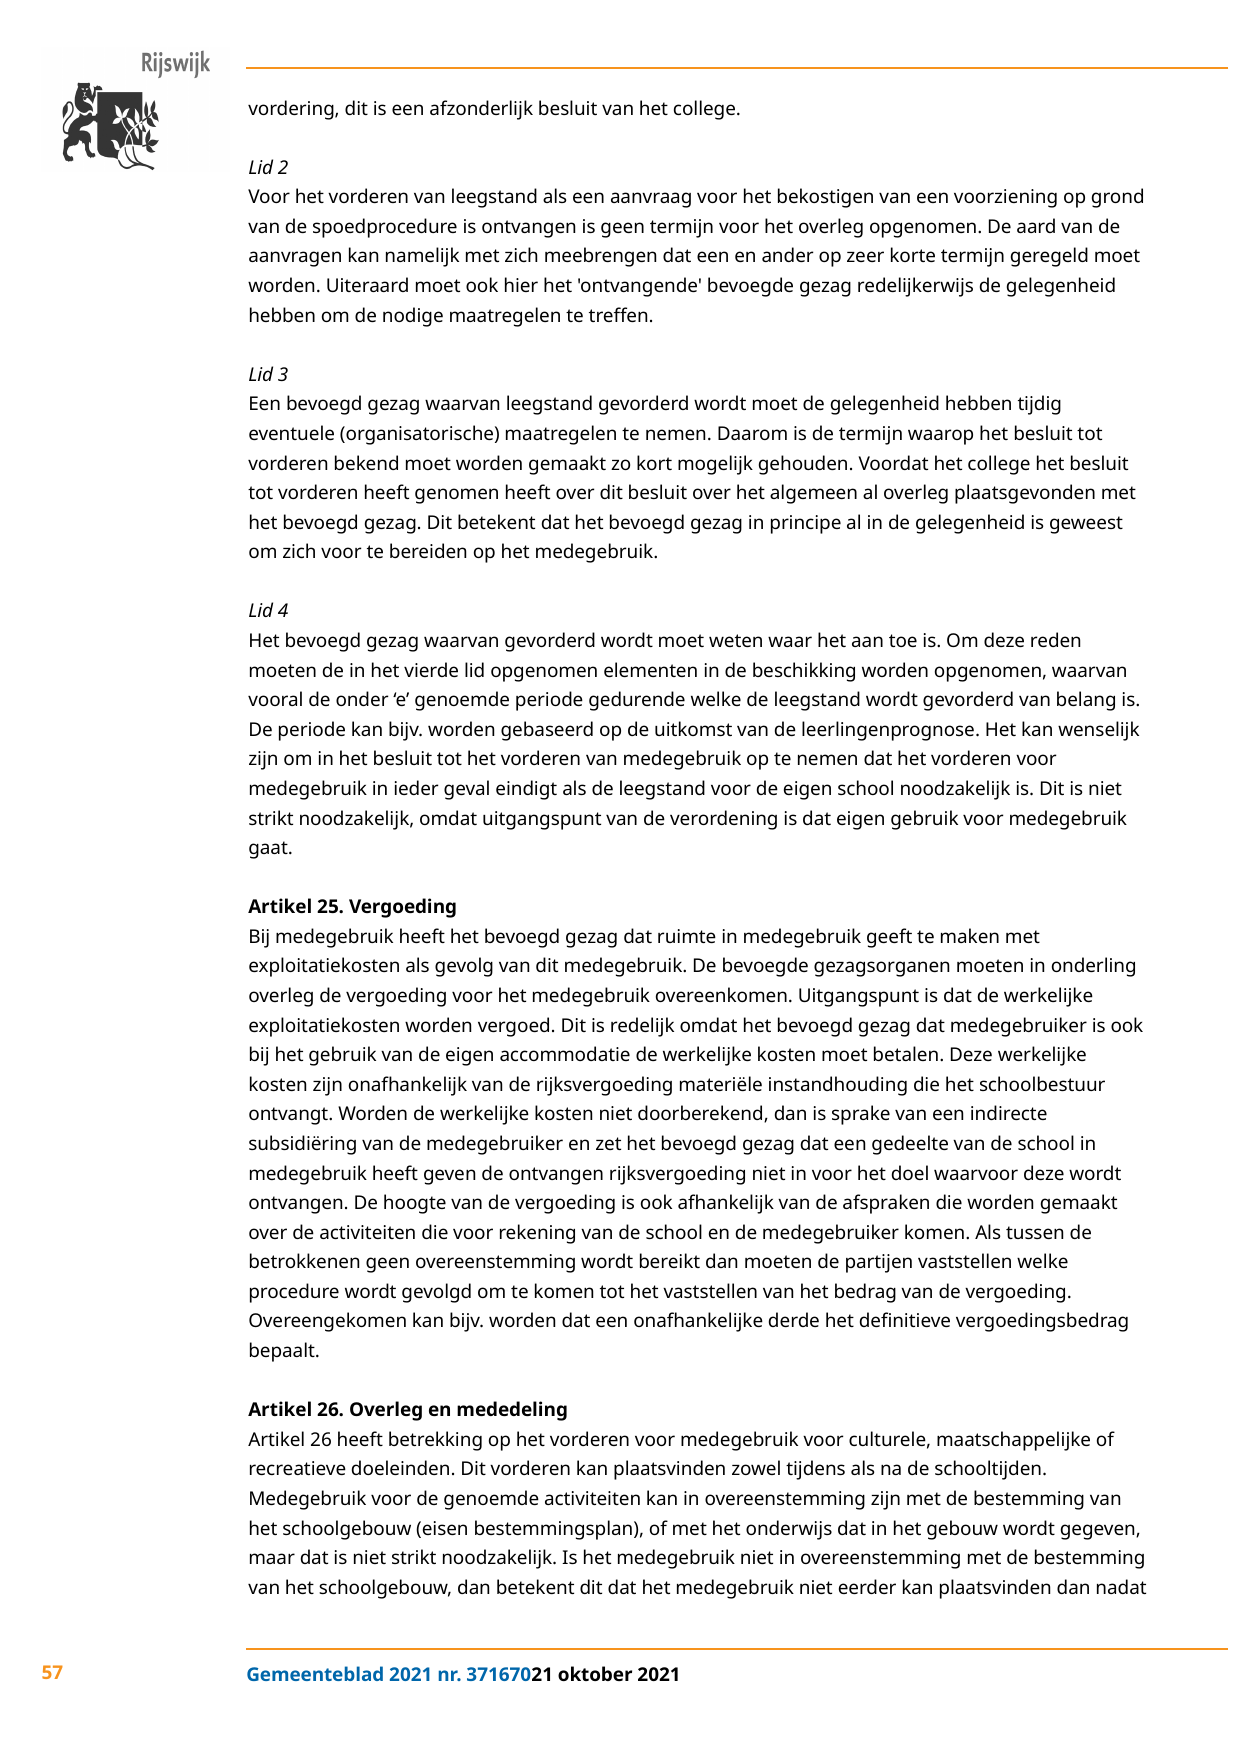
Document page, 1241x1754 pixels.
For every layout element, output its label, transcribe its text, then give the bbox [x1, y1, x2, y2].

text Bij medegebruik heeft het bevoegd gezag dat ruimte in medegebruik geeft te maken met exploitatiekosten als gevolg van dit medegebruik. De bevoegde gezagsorganen moeten in onderling overleg de vergoeding voor het medegebruik overeenkomen. Uitgangspunt is dat de werkelijke exploitatiekosten worden vergoed. Dit is redelijk omdat het bevoegd gezag dat medegebruiker is ook bij het gebruik van de eigen accommodatie de werkelijke kosten moet betalen. Deze werkelijke kosten zijn onafhankelijk van de rijksvergoeding materiële instandhouding die het schoolbestuur ontvangt. Worden de werkelijke kosten niet doorberekend, dan is sprake van een indirecte subsidiëring van de medegebruiker en zet het bevoegd gezag dat een gedeelte van de school in medegebruik heeft geven de ontvangen rijksvergoeding niet in voor het doel waarvoor deze wordt ontvangen. De hoogte van de vergoeding is ook afhankelijk van de afspraken die worden gemaakt over de activiteiten die voor rekening van de school en de medegebruiker komen. Als tussen de betrokkenen geen overeenstemming wordt bereikt dan moeten de partijen vaststellen welke procedure wordt gevolgd om te komen tot het vaststellen van het bedrag van de vergoeding. Overeengekomen kan bijv. worden dat een onafhankelijke derde het definitieve vergoedingsbedrag bepaalt. [248, 923, 1152, 1363]
text Artikel 25. Vergoeding [248, 893, 1152, 919]
text Het bevoegd gezag waarvan gevorderd wordt moet weten waar het aan toe is. Om deze reden moeten de in het vierde lid opgenomen elementen in de beschikking worden opgenomen, waarvan vooral de onder ‘e’ genoemde periode gedurende welke de leegstand wordt gevorderd van belang is. De periode kan bijv. worden gebaseerd op de uitkomst van de leerlingenprognose. Het kan wenselijk zijn om in het besluit tot het vorderen van medegebruik op te nemen dat het vorderen voor medegebruik in ieder geval eindigt als de leegstand voor de eigen school noodzakelijk is. Dit is niet strikt noodzakelijk, omdat uitgangspunt van de verordening is dat eigen gebruik voor medegebruik gaat. [248, 627, 1152, 860]
text Voor het vorderen van leegstand als een aanvraag voor het bekostigen van een voorziening op grond van de spoedprocedure is ontvangen is geen termijn voor het overleg opgenomen. De aard van de aanvragen kan namelijk met zich meebrengen dat een en ander op zeer korte termijn geregeld moet worden. Uiteraard moet ook hier het 'ontvangende' bevoegde gezag redelijkerwijs de gelegenheid hebben om de nodige maatregelen te treffen. [248, 183, 1152, 328]
text Artikel 26 heeft betrekking op het vorderen voor medegebruik voor culturele, maatschappelijke of recreatieve doeleinden. Dit vorderen kan plaatsvinden zowel tijdens als na de schooltijden. Medegebruik voor de genoemde activiteiten kan in overeenstemming zijn met de bestemming van het schoolgebouw (eisen bestemmingsplan), of met het onderwijs dat in het gebouw wordt gegeven, maar dat is niet strikt noodzakelijk. Is het medegebruik niet in overeenstemming met de bestemming van het schoolgebouw, dan betekent dit dat het medegebruik niet eerder kan plaatsvinden dan nadat [248, 1426, 1152, 1600]
text Een bevoegd gezag waarvan leegstand gevorderd wordt moet de gelegenheid hebben tijdig eventuele (organisatorische) maatregelen te nemen. Daarom is de termijn waarop het besluit tot vorderen bekend moet worden gemaakt zo kort mogelijk gehouden. Voordat het college het besluit tot vorderen heeft genomen heeft over dit besluit over het algemeen al overleg plaatsgevonden met het bevoegd gezag. Dit betekent dat het bevoegd gezag in principe al in de gelegenheid is geweest om zich voor te bereiden op het medegebruik. [248, 391, 1152, 564]
text vordering, dit is een afzonderlijk besluit van het college. [248, 95, 1152, 121]
text Lid 2 [248, 154, 1152, 180]
picture [41, 47, 231, 172]
text Artikel 26. Overleg en mededeling [248, 1396, 1152, 1422]
text Lid 3 [248, 361, 1152, 387]
text Lid 4 [248, 598, 1152, 623]
